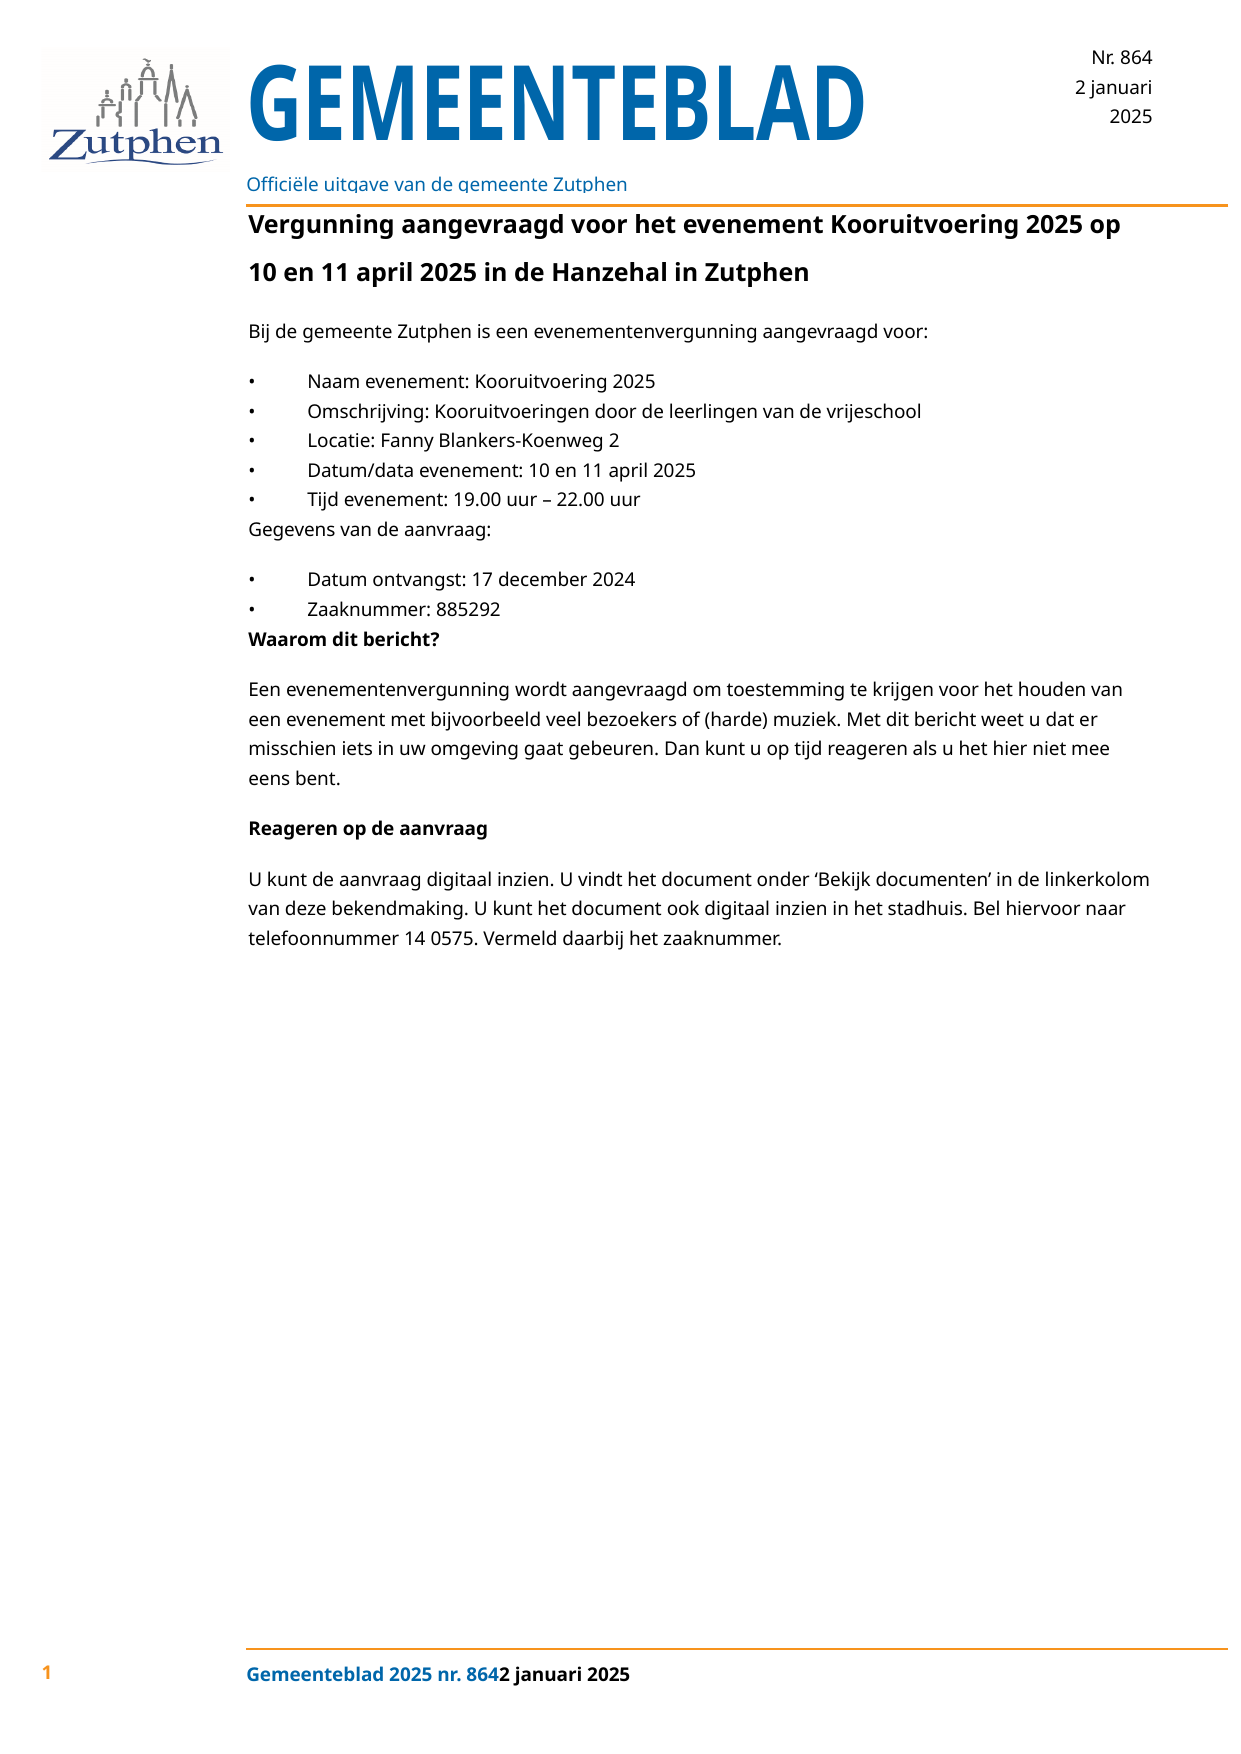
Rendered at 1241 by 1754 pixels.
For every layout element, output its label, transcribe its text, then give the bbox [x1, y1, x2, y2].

list Locatie: Fanny Blankers-Koenweg 2 [248, 427, 1152, 453]
list Zaaknummer: 885292 [248, 596, 1152, 622]
list Omschrijving: Kooruitvoeringen door de leerlingen van de vrijeschool [248, 398, 1152, 424]
text Vergunning aangevraagd voor het evenement Kooruitvoering 2025 op 10 en 11 april 2025 in de Hanzehal in Zutphen [248, 207, 1152, 288]
text U kunt de aanvraag digitaal inzien. U vindt het document onder ‘Bekijk documenten’ in de linkerkolom van deze bekendmaking. U kunt het document ook digitaal inzien in het stadhuis. Bel hiervoor naar telefoonnummer 14 0575. Vermeld daarbij het zaaknummer. [248, 866, 1152, 951]
text Een evenementenvergunning wordt aangevraagd om toestemming te krijgen voor het houden van een evenement met bijvoorbeeld veel bezoekers of (harde) muziek. Met dit bericht weet u dat er misschien iets in uw omgeving gaat gebeuren. Dan kunt u op tijd reageren als u het hier niet mee eens bent. [248, 676, 1152, 791]
list Datum/data evenement: 10 en 11 april 2025 [248, 457, 1152, 483]
text Waarom dit bericht? [248, 626, 1152, 652]
list Datum ontvangst: 17 december 2024 [248, 567, 1152, 592]
text Gegevens van de aanvraag: [248, 516, 1152, 542]
list Naam evenement: Kooruitvoering 2025 [248, 368, 1152, 394]
list Tijd evenement: 19.00 uur – 22.00 uur [248, 487, 1152, 512]
text Reageren op de aanvraag [248, 815, 1152, 841]
text Bij de gemeente Zutphen is een evenementenvergunning aangevraagd voor: [248, 318, 1152, 344]
picture [41, 47, 231, 172]
